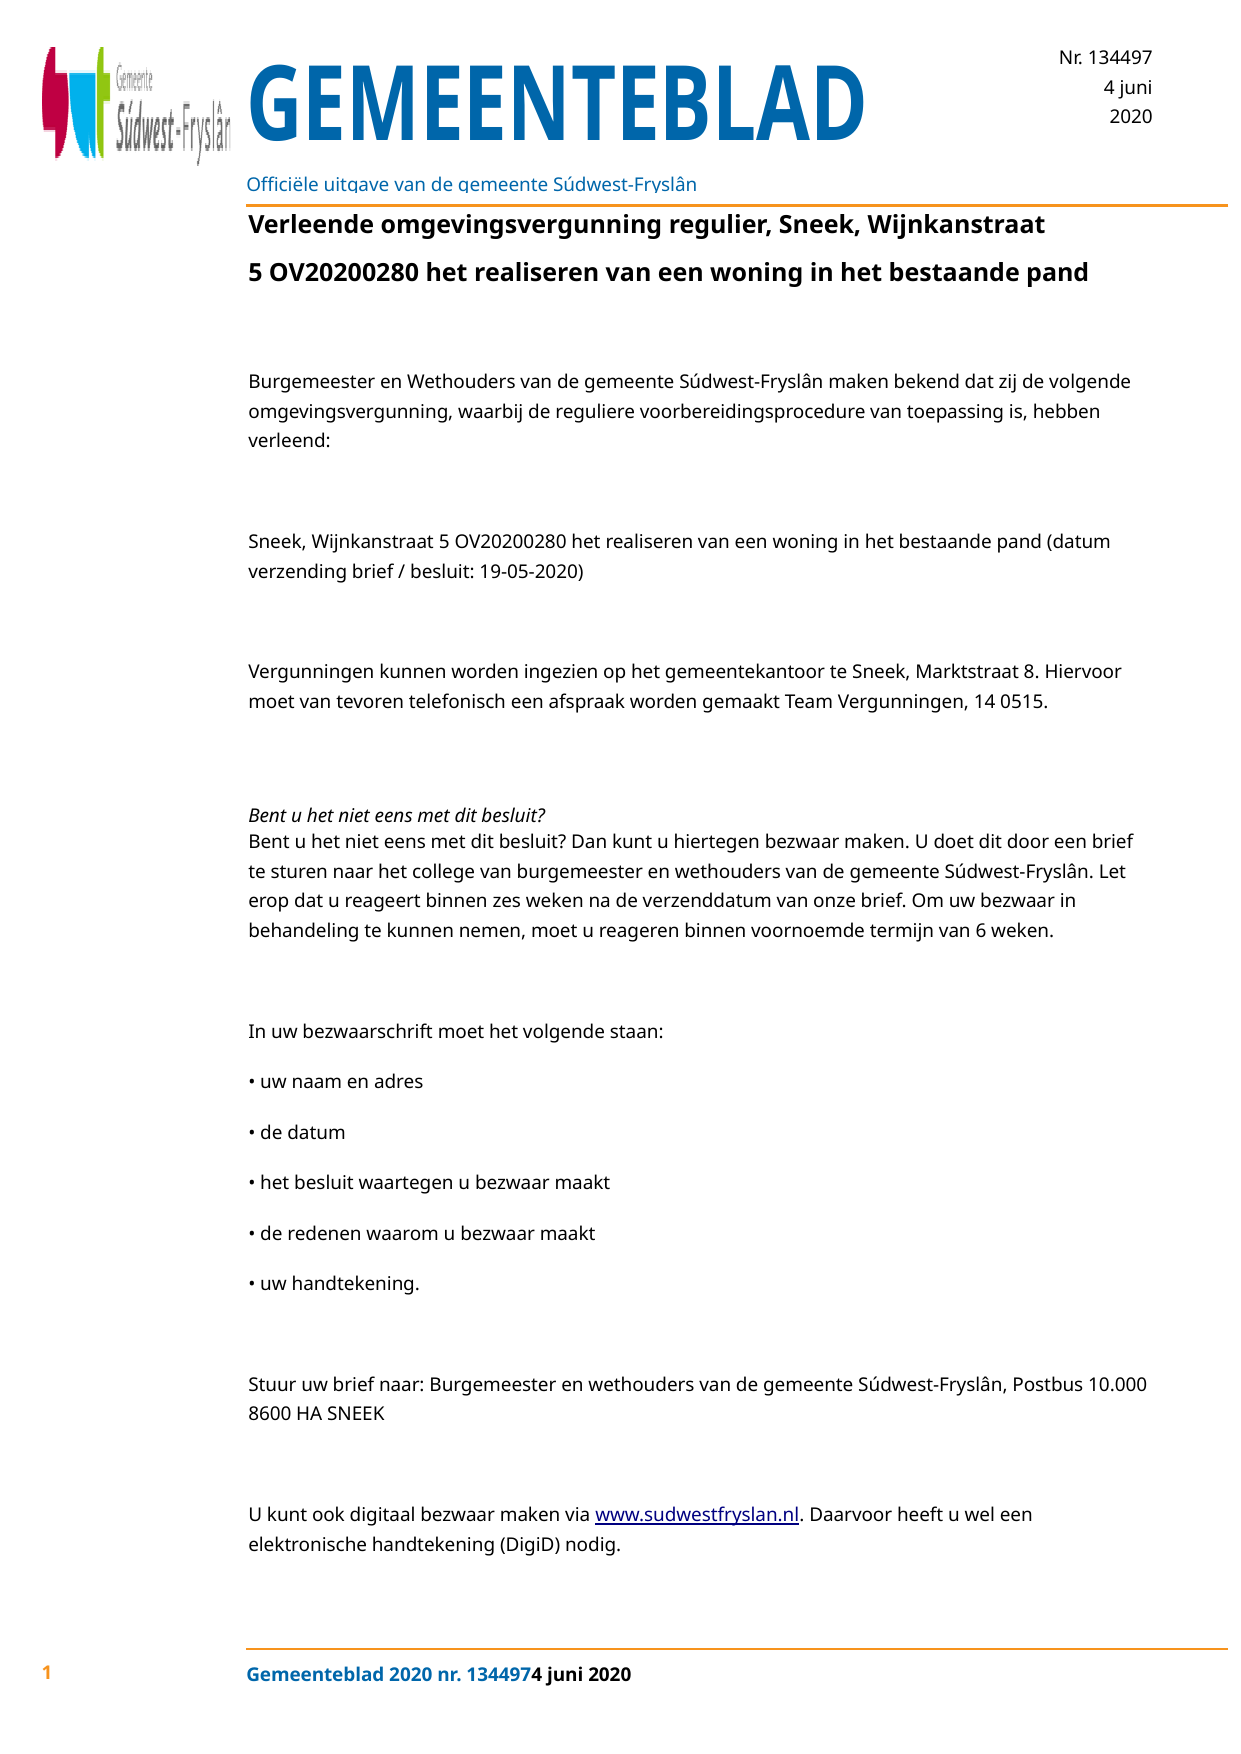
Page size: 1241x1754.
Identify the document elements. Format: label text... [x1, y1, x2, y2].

text • de datum [248, 1119, 1152, 1144]
text • uw naam en adres [248, 1068, 1152, 1094]
text • de redenen waarom u bezwaar maakt [248, 1220, 1152, 1245]
text U kunt ook digitaal bezwaar maken via www.sudwestfryslan.nl. Daarvoor heeft u wel een elektronische handtekening (DigiD) nodig. [248, 1501, 1152, 1557]
text • uw handtekening. [248, 1270, 1152, 1296]
text In uw bezwaarschrift moet het volgende staan: [248, 1018, 1152, 1044]
text Sneek, Wijnkanstraat 5 OV20200280 het realiseren van een woning in het bestaande pand (datum verzending brief / besluit: 19-05-2020) [248, 528, 1152, 584]
text Bent u het niet eens met dit besluit? Dan kunt u hiertegen bezwaar maken. U doet dit door een brief te sturen naar het college van burgemeester en wethouders van de gemeente Súdwest-Fryslân. Let erop dat u reageert binnen zes weken na de verzenddatum van onze brief. Om uw bezwaar in behandeling te kunnen nemen, moet u reageren binnen voornoemde termijn van 6 weken. [248, 828, 1152, 943]
text • het besluit waartegen u bezwaar maakt [248, 1169, 1152, 1195]
text Vergunningen kunnen worden ingezien op het gemeentekantoor te Sneek, Marktstraat 8. Hiervoor moet van tevoren telefonisch een afspraak worden gemaakt Team Vergunningen, 14 0515. [248, 659, 1152, 714]
picture [41, 47, 231, 172]
text Burgemeester en Wethouders van de gemeente Súdwest-Fryslân maken bekend dat zij de volgende omgevingsvergunning, waarbij de reguliere voorbereidingsprocedure van toepassing is, hebben verleend: [248, 368, 1152, 453]
text Bent u het niet eens met dit besluit? [248, 803, 1152, 828]
text Verleende omgevingsvergunning regulier, Sneek, Wijnkanstraat 5 OV20200280 het realiseren van een woning in het bestaande pand [248, 207, 1152, 288]
text Stuur uw brief naar: Burgemeester en wethouders van de gemeente Súdwest-Fryslân, Postbus 10.000 8600 HA SNEEK [248, 1371, 1152, 1426]
